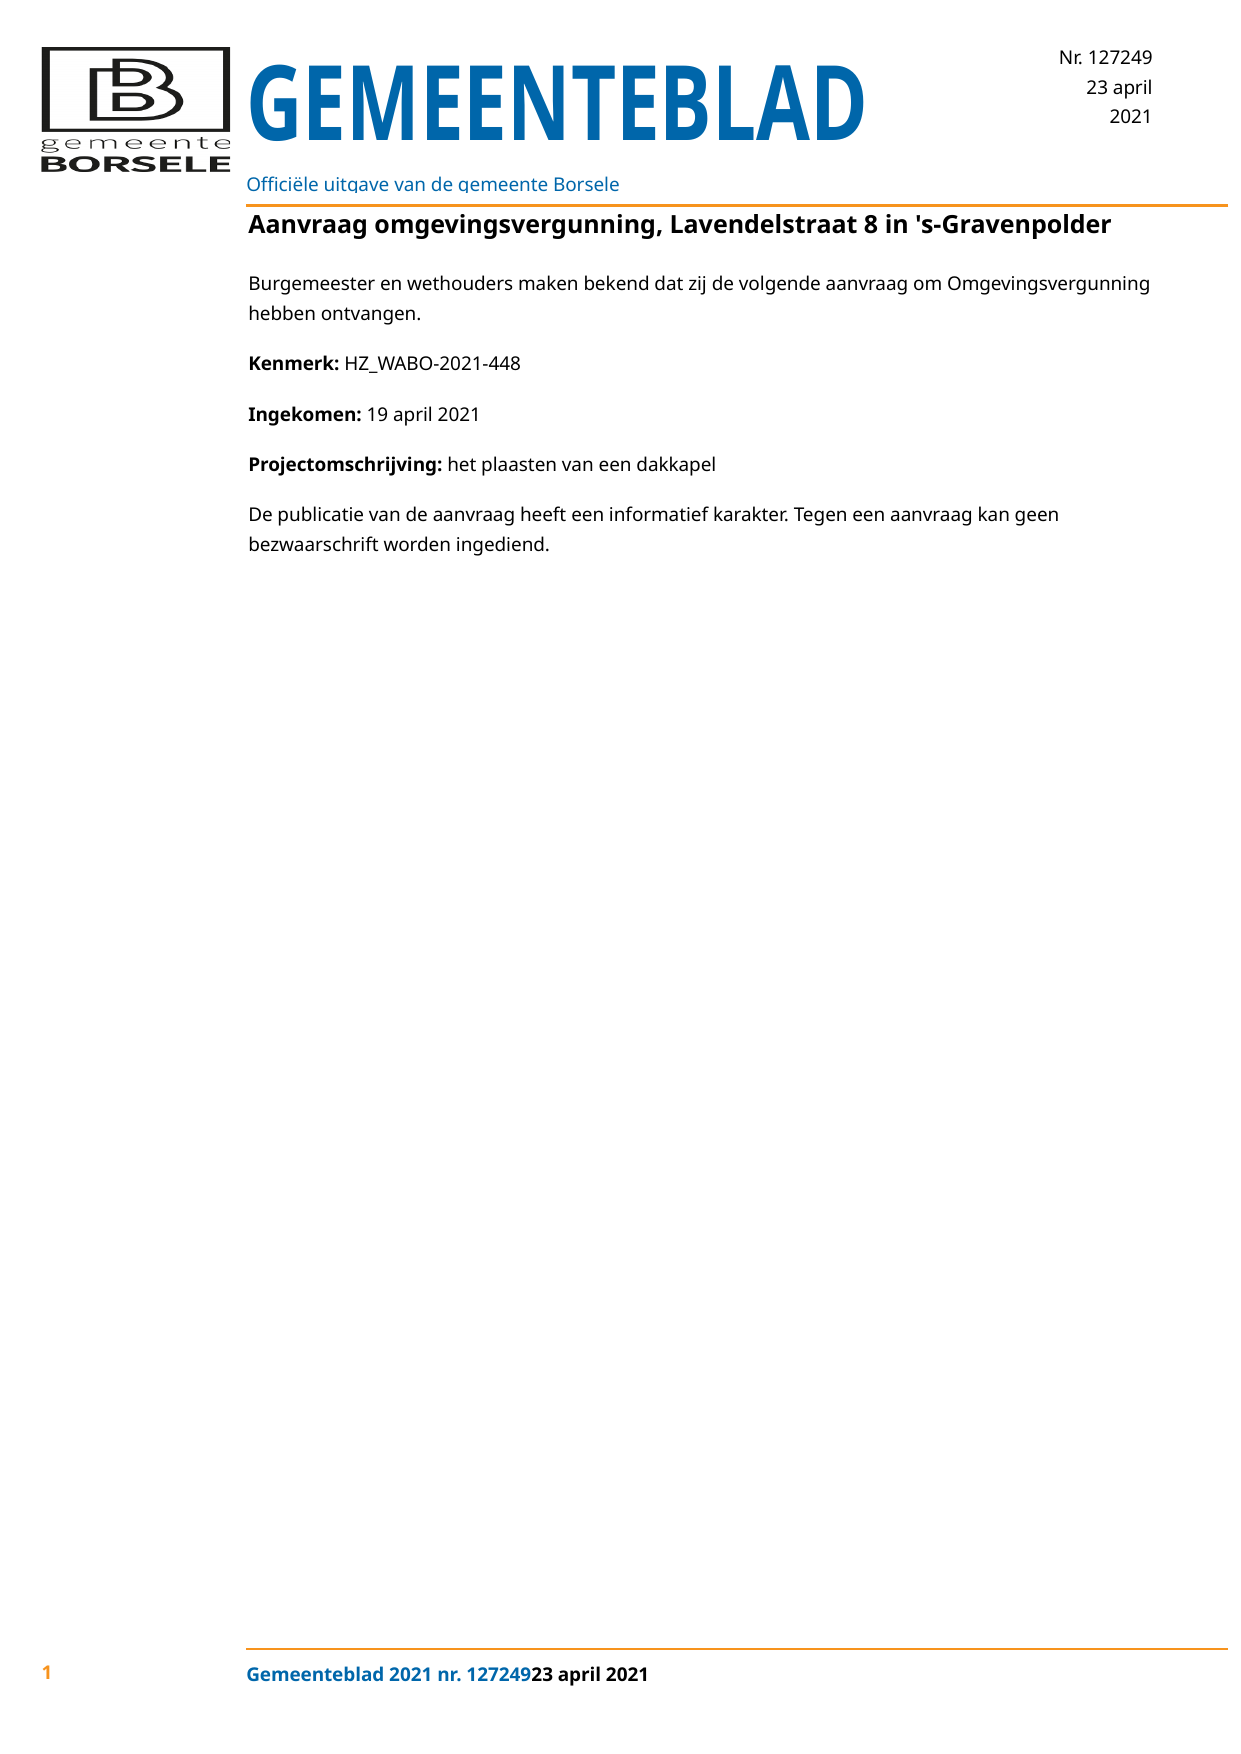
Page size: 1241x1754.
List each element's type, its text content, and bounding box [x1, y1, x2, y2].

text De publicatie van de aanvraag heeft een informatief karakter. Tegen een aanvraag kan geen bezwaarschrift worden ingediend. [248, 502, 1152, 557]
text Aanvraag omgevingsvergunning, Lavendelstraat 8 in 's-Gravenpolder [248, 207, 1152, 241]
picture [41, 47, 231, 172]
text Ingekomen: 19 april 2021 [248, 401, 1152, 426]
text Burgemeester en wethouders maken bekend dat zij de volgende aanvraag om Omgevingsvergunning hebben ontvangen. [248, 270, 1152, 326]
text Projectomschrijving: het plaasten van een dakkapel [248, 451, 1152, 477]
text Kenmerk: HZ_WABO-2021-448 [248, 350, 1152, 376]
